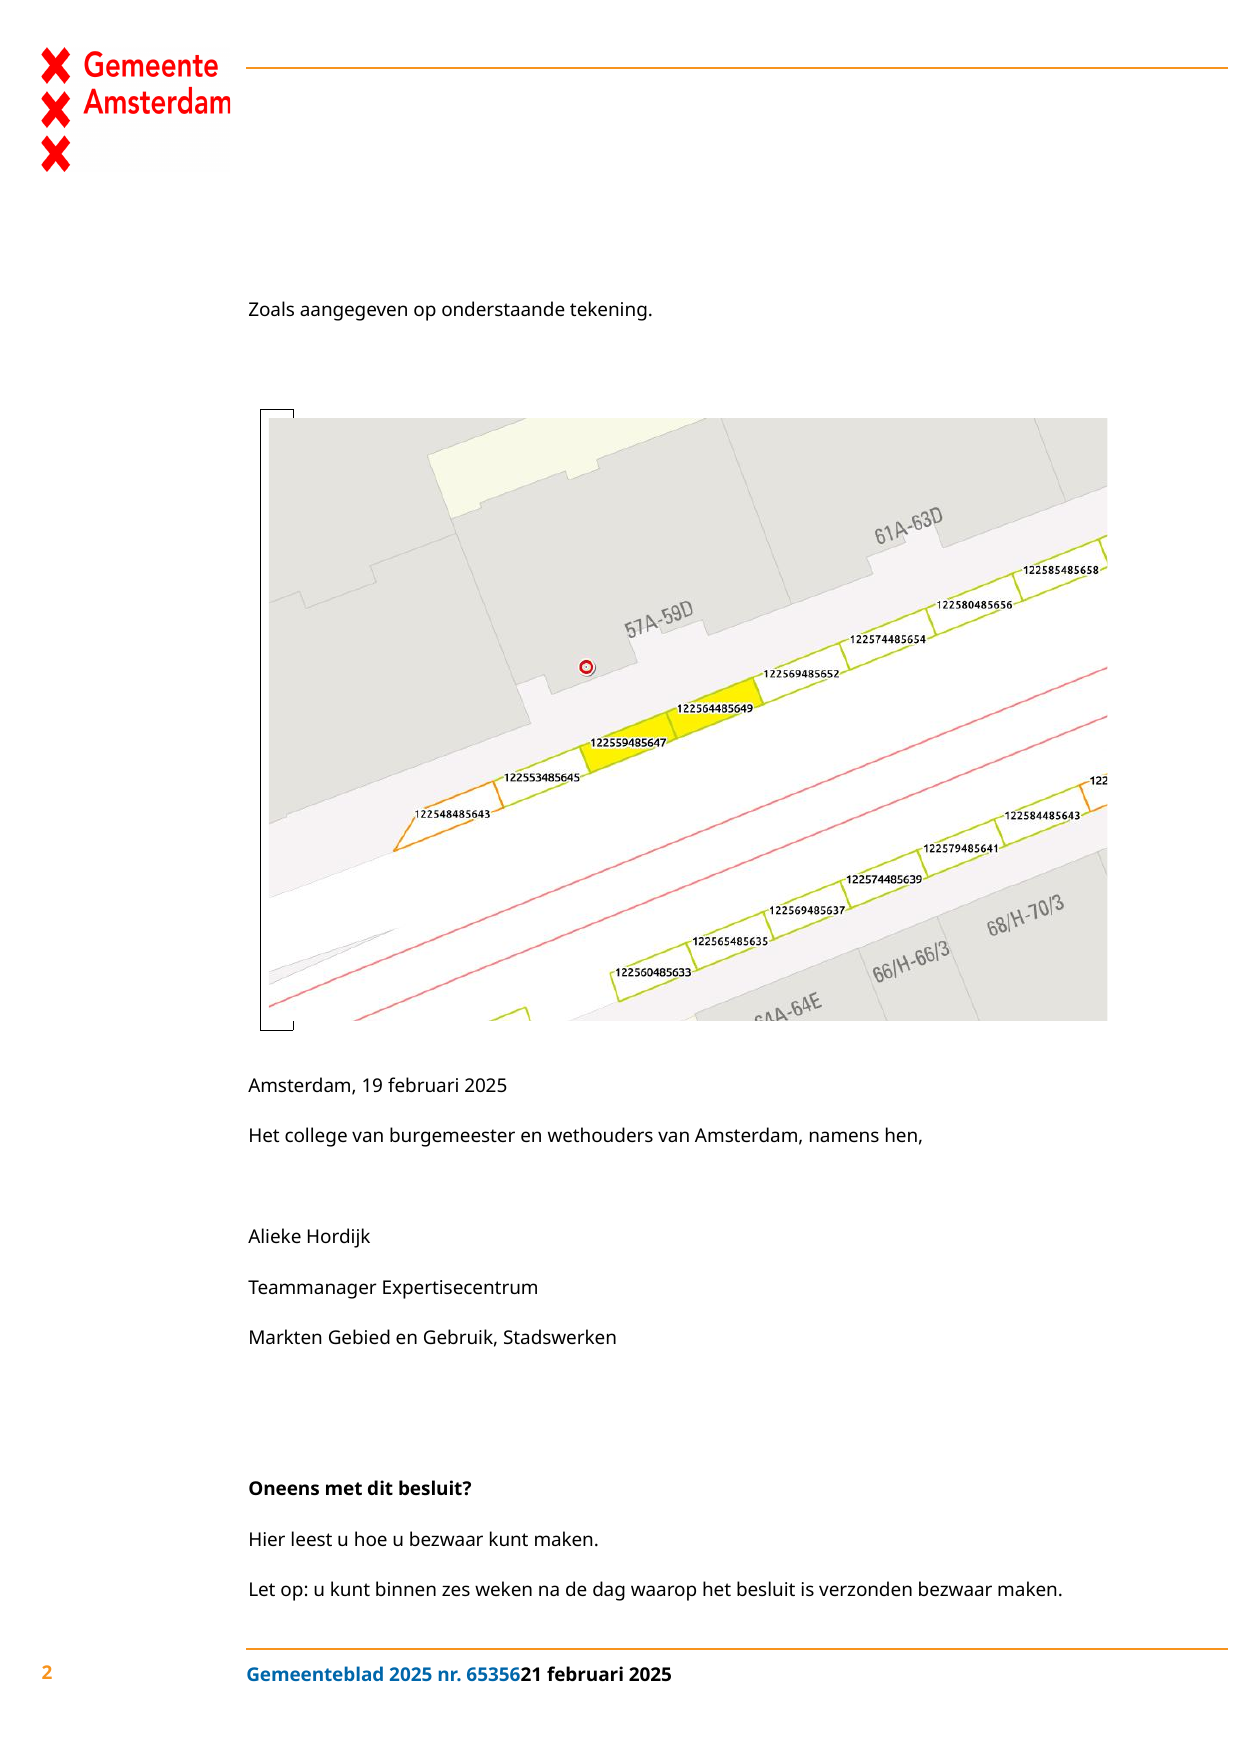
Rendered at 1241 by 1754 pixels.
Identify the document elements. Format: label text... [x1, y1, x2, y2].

text Hier leest u hoe u bezwaar kunt maken. [248, 1526, 1152, 1552]
text Oneens met dit besluit? [248, 1476, 1152, 1501]
picture [268, 418, 1108, 1021]
picture [41, 47, 231, 172]
text Het college van burgemeester en wethouders van Amsterdam, namens hen, [248, 1123, 1152, 1148]
text Teammanager Expertisecentrum [248, 1274, 1152, 1299]
text Let op: u kunt binnen zes weken na de dag waarop het besluit is verzonden bezwaar maken. [248, 1576, 1152, 1602]
text Amsterdam, 19 februari 2025 [248, 1072, 1152, 1098]
text Markten Gebied en Gebruik, Stadswerken [248, 1324, 1152, 1350]
text Zoals aangegeven op onderstaande tekening. [248, 296, 1152, 322]
text Alieke Hordijk [248, 1223, 1152, 1249]
